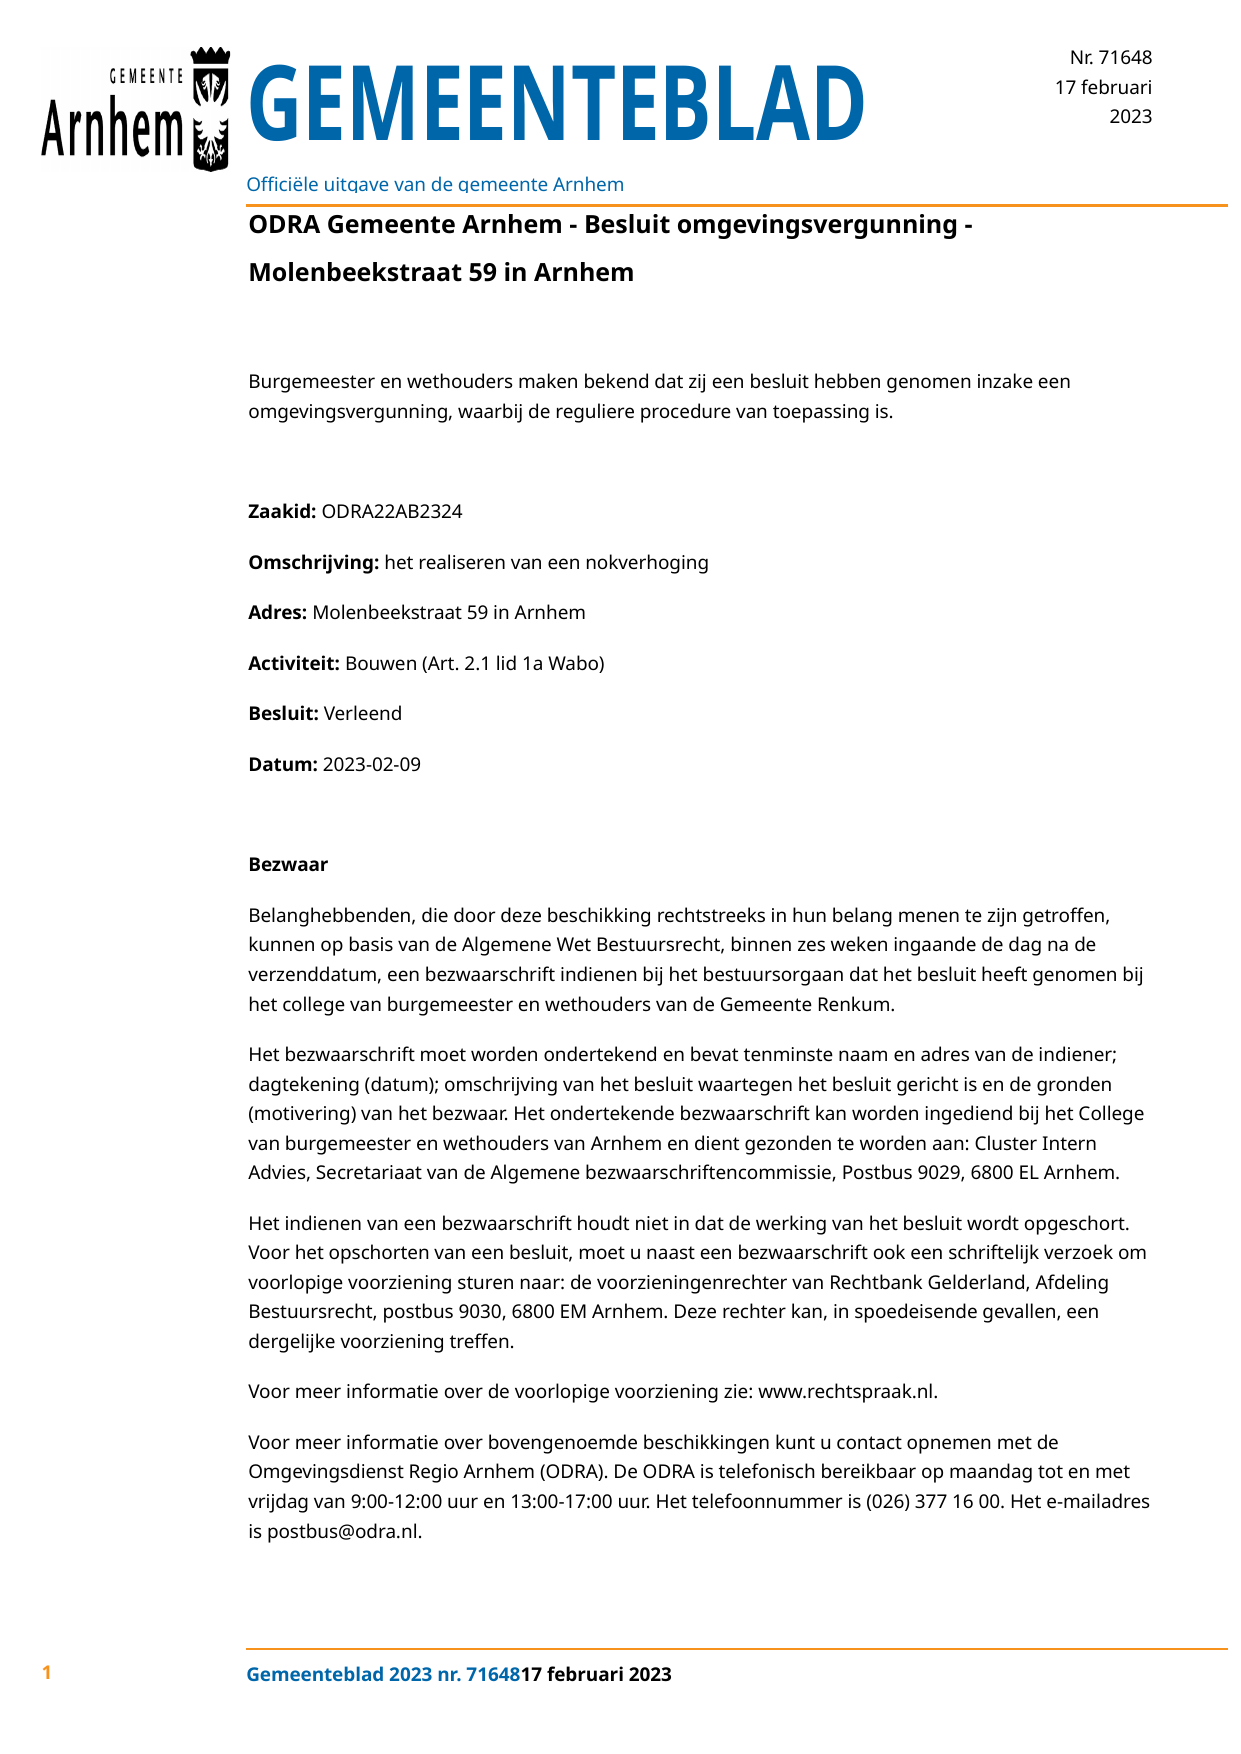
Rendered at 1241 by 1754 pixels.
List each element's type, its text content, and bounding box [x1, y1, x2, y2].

text Omschrijving: het realiseren van een nokverhoging [248, 549, 1152, 575]
text Besluit: Verleend [248, 700, 1152, 726]
text Burgemeester en wethouders maken bekend dat zij een besluit hebben genomen inzake een omgevingsvergunning, waarbij de reguliere procedure van toepassing is. [248, 368, 1152, 424]
text Voor meer informatie over de voorlopige voorziening zie: www.rechtspraak.nl. [248, 1379, 1152, 1404]
text Het indienen van een bezwaarschrift houdt niet in dat de werking van het besluit wordt opgeschort. Voor het opschorten van een besluit, moet u naast een bezwaarschrift ook een schriftelijk verzoek om voorlopige voorziening sturen naar: de voorzieningenrechter van Rechtbank Gelderland, Afdeling Bestuursrecht, postbus 9030, 6800 EM Arnhem. Deze rechter kan, in spoedeisende gevallen, een dergelijke voorziening treffen. [248, 1210, 1152, 1354]
text Zaakid: ODRA22AB2324 [248, 499, 1152, 524]
text Adres: Molenbeekstraat 59 in Arnhem [248, 599, 1152, 625]
picture [41, 47, 231, 172]
text Voor meer informatie over bovengenoemde beschikkingen kunt u contact opnemen met de Omgevingsdienst Regio Arnhem (ODRA). De ODRA is telefonisch bereikbaar op maandag tot en met vrijdag van 9:00-12:00 uur en 13:00-17:00 uur. Het telefoonnummer is (026) 377 16 00. Het e-mailadres is postbus@odra.nl. [248, 1429, 1152, 1544]
text ODRA Gemeente Arnhem - Besluit omgevingsvergunning - Molenbeekstraat 59 in Arnhem [248, 207, 1152, 288]
text Activiteit: Bouwen (Art. 2.1 lid 1a Wabo) [248, 650, 1152, 676]
text Datum: 2023-02-09 [248, 751, 1152, 777]
text Het bezwaarschrift moet worden ondertekend en bevat tenminste naam en adres van de indiener; dagtekening (datum); omschrijving van het besluit waartegen het besluit gericht is en de gronden (motivering) van het bezwaar. Het ondertekende bezwaarschrift kan worden ingediend bij het College van burgemeester en wethouders van Arnhem en dient gezonden te worden aan: Cluster Intern Advies, Secretariaat van de Algemene bezwaarschriftencommissie, Postbus 9029, 6800 EL Arnhem. [248, 1041, 1152, 1185]
text Belanghebbenden, die door deze beschikking rechtstreeks in hun belang menen te zijn getroffen, kunnen op basis van de Algemene Wet Bestuursrecht, binnen zes weken ingaande de dag na de verzenddatum, een bezwaarschrift indienen bij het bestuursorgaan dat het besluit heeft genomen bij het college van burgemeester en wethouders van de Gemeente Renkum. [248, 902, 1152, 1017]
text Bezwaar [248, 852, 1152, 877]
